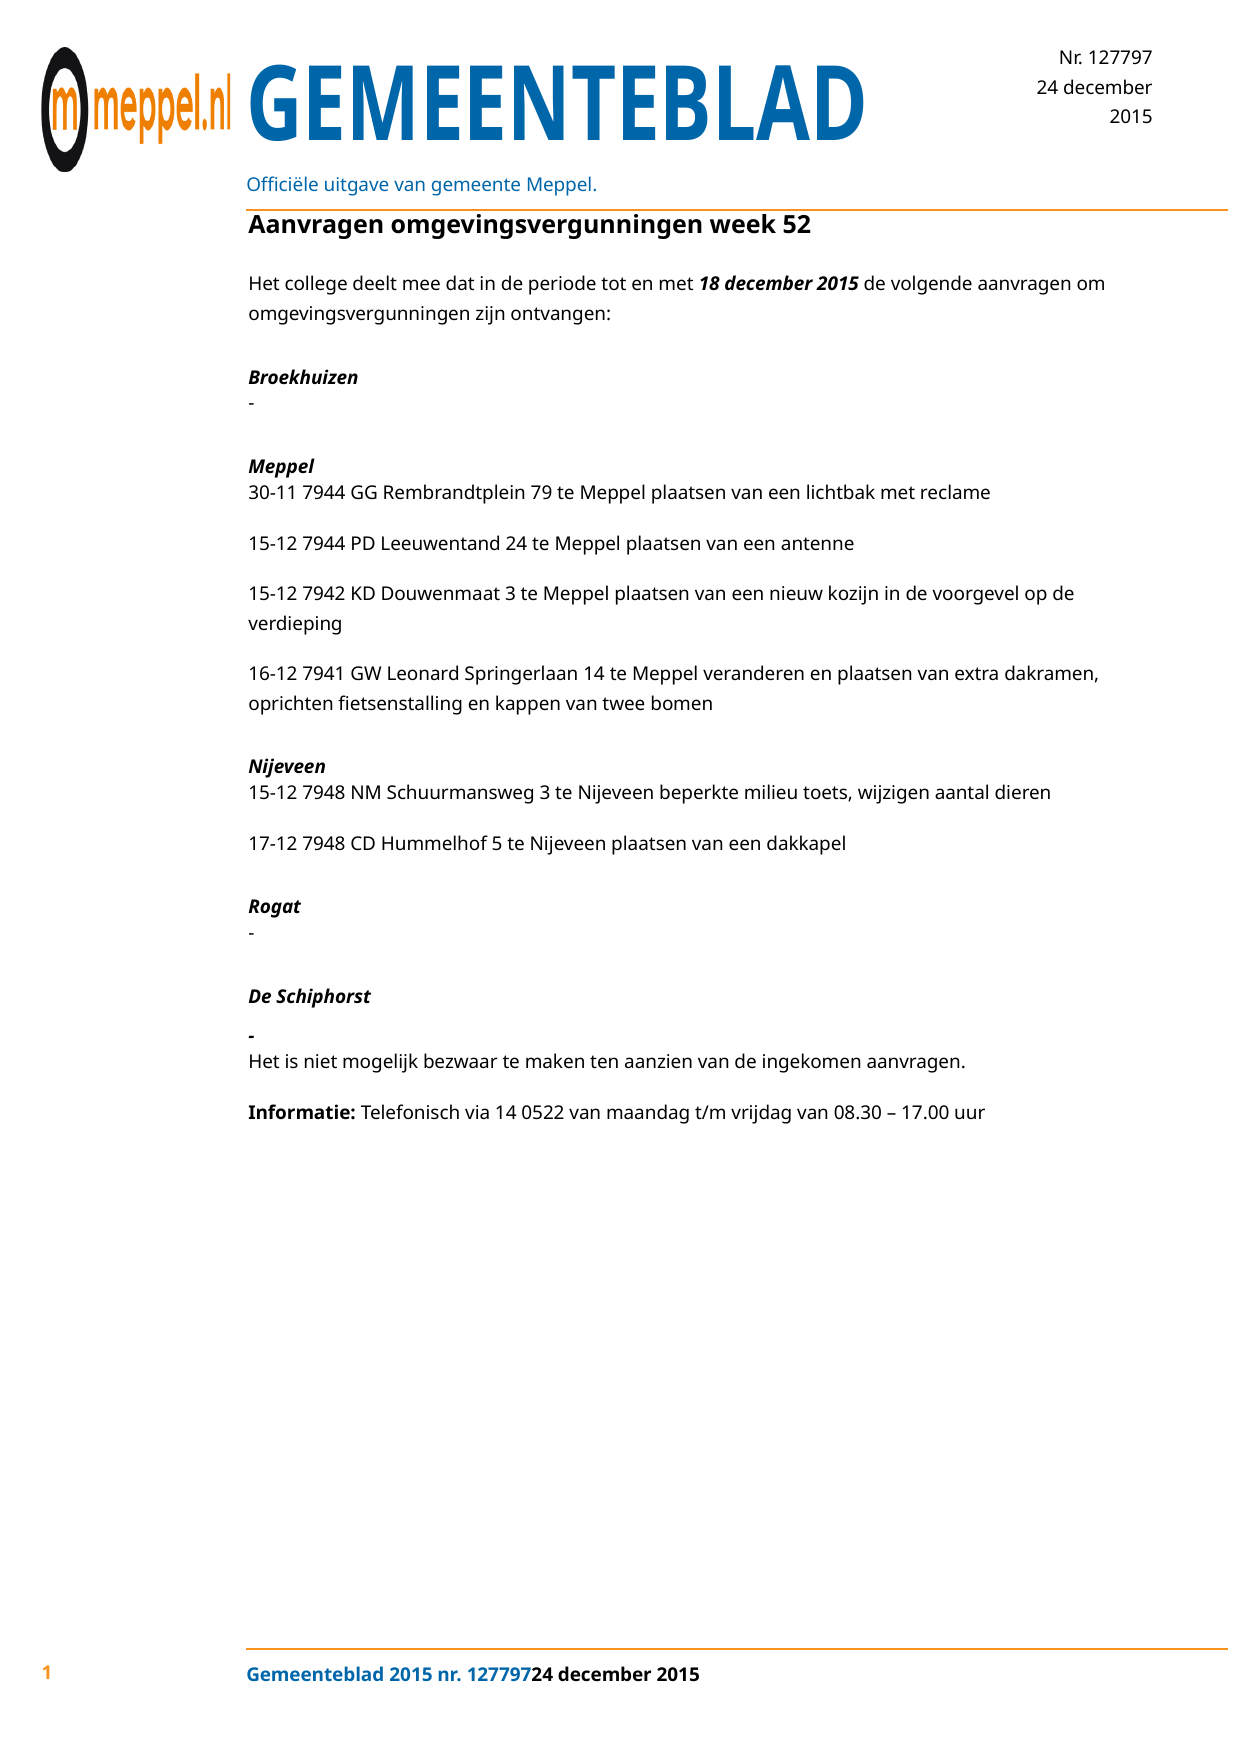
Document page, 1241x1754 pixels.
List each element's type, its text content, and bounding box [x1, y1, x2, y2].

text 30-11 7944 GG Rembrandtplein 79 te Meppel plaatsen van een lichtbak met reclame [248, 479, 1152, 505]
text Nijeveen [248, 754, 1152, 779]
text Informatie: Telefonisch via 14 0522 van maandag t/m vrijdag van 08.30 – 17.00 uur [248, 1099, 1152, 1124]
text Broekhuizen [248, 364, 1152, 389]
text Het is niet mogelijk bezwaar te maken ten aanzien van de ingekomen aanvragen. [248, 1048, 1152, 1074]
text - [248, 919, 1152, 945]
text - [248, 1023, 1152, 1048]
text 15-12 7942 KD Douwenmaat 3 te Meppel plaatsen van een nieuw kozijn in de voorgevel op de verdieping [248, 580, 1152, 635]
text 15-12 7944 PD Leeuwentand 24 te Meppel plaatsen van een antenne [248, 530, 1152, 555]
text - [248, 389, 1152, 415]
text 17-12 7948 CD Hummelhof 5 te Nijeveen plaatsen van een dakkapel [248, 830, 1152, 856]
text 15-12 7948 NM Schuurmansweg 3 te Nijeveen beperkte milieu toets, wijzigen aantal dieren [248, 779, 1152, 805]
picture [41, 47, 231, 172]
text De Schiphorst [248, 983, 1152, 1009]
text Aanvragen omgevingsvergunningen week 52 [248, 211, 1152, 241]
text Meppel [248, 453, 1152, 479]
text 16-12 7941 GW Leonard Springerlaan 14 te Meppel veranderen en plaatsen van extra dakramen, oprichten fietsenstalling en kappen van twee bomen [248, 660, 1152, 715]
text Rogat [248, 894, 1152, 919]
text Het college deelt mee dat in de periode tot en met 18 december 2015 de volgende aanvragen om omgevingsvergunningen zijn ontvangen: [248, 270, 1152, 326]
